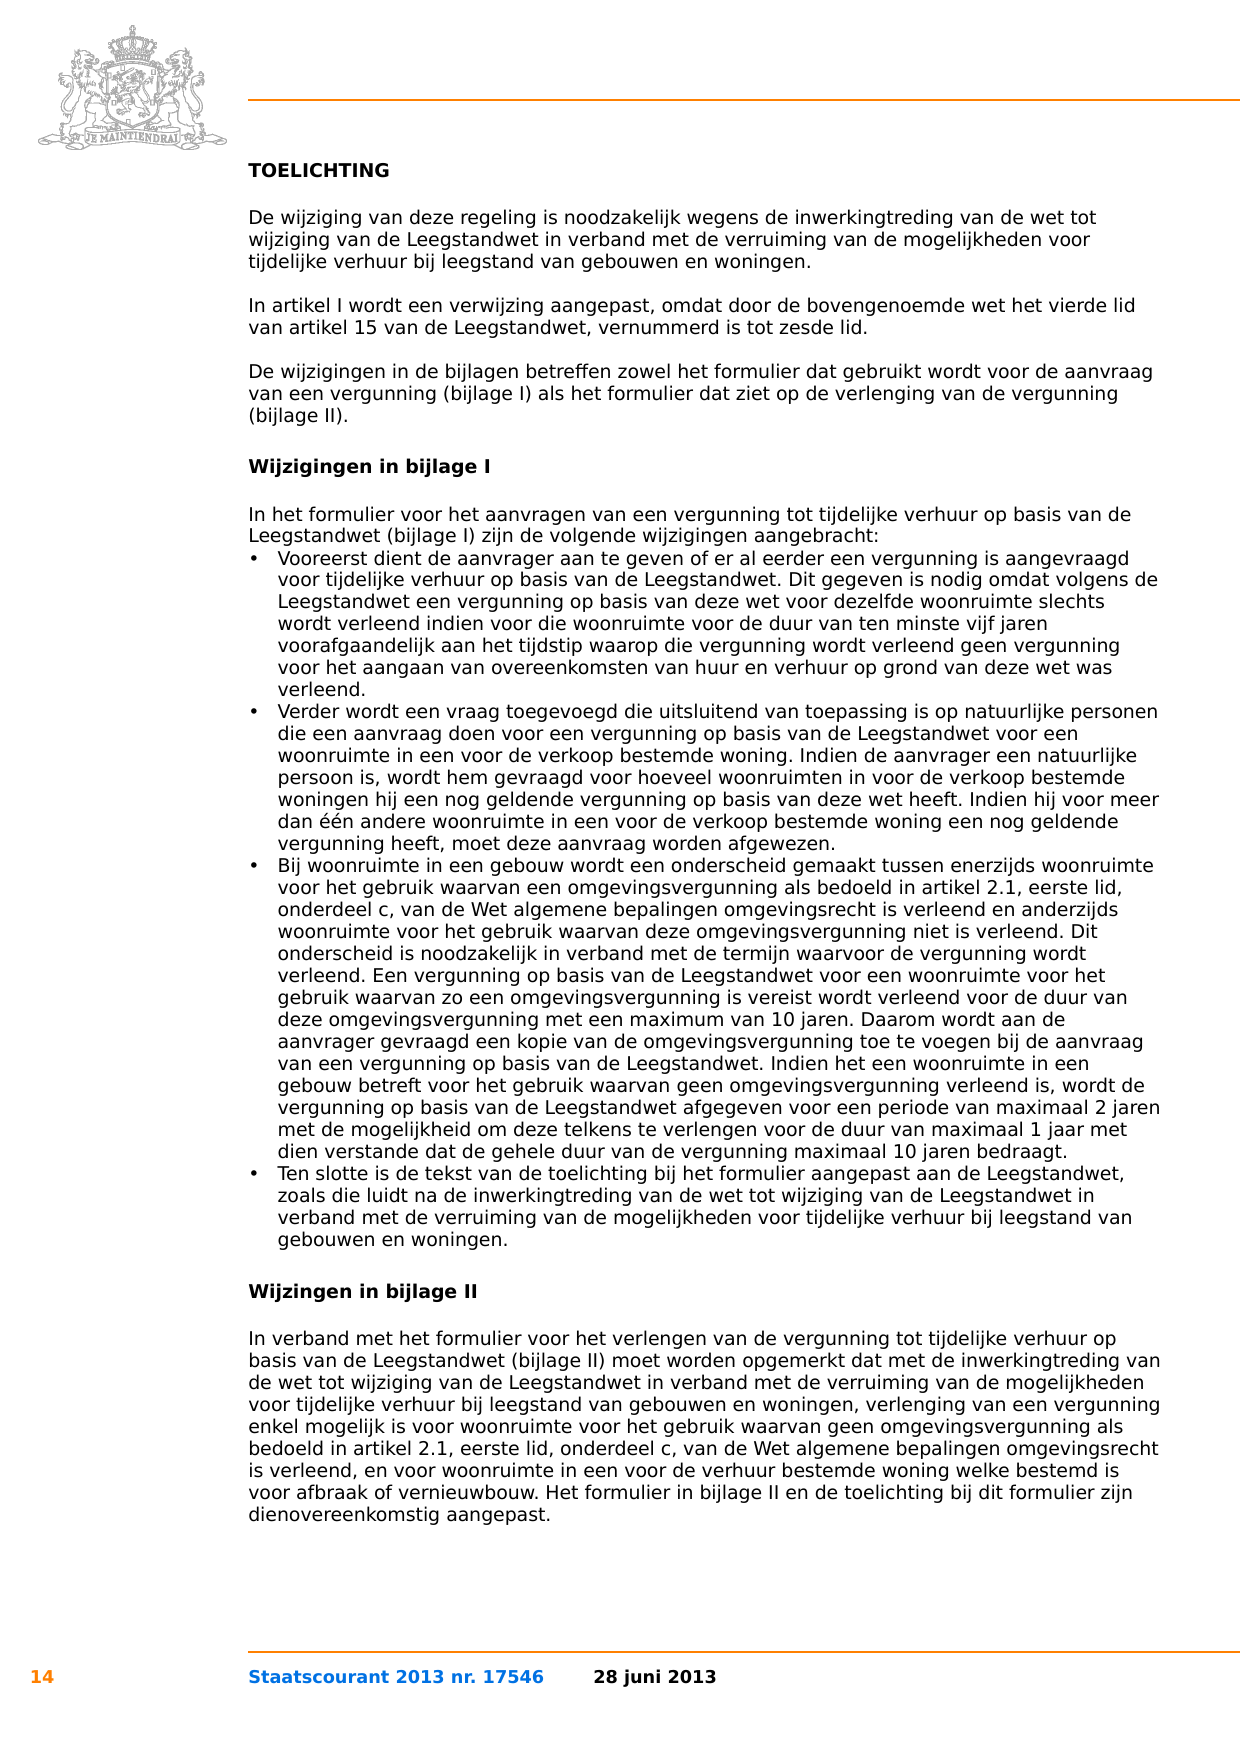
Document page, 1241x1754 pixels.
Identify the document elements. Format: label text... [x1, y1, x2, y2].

text • Verder wordt een vraag toegevoegd die uitsluitend van toepassing is op natuurlijke personen die een aanvraag doen voor een vergunning op basis van de Leegstandwet voor een woonruimte in een voor de verkoop bestemde woning. Indien de aanvrager een natuurlijke persoon is, wordt hem gevraagd voor hoeveel woonruimten in voor de verkoop bestemde woningen hij een nog geldende vergunning op basis van deze wet heeft. Indien hij voor meer dan één andere woonruimte in een voor de verkoop bestemde woning een nog geldende vergunning heeft, moet deze aanvraag worden afgewezen. [248, 701, 1163, 855]
text De wijzigingen in de bijlagen betreffen zowel het formulier dat gebruikt wordt voor de aanvraag van een vergunning (bijlage I) als het formulier dat ziet op de verlenging van de vergunning (bijlage II). [248, 361, 1163, 426]
text • Ten slotte is de tekst van de toelichting bij het formulier aangepast aan de Leegstandwet, zoals die luidt na de inwerkingtreding van de wet tot wijziging van de Leegstandwet in verband met de verruiming van de mogelijkheden voor tijdelijke verhuur bij leegstand van gebouwen en woningen. [248, 1163, 1163, 1251]
subtitle TOELICHTING [248, 160, 1163, 182]
text In het formulier voor het aanvragen van een vergunning tot tijdelijke verhuur op basis van de Leegstandwet (bijlage I) zijn de volgende wijzigingen aangebracht: [248, 503, 1163, 547]
text De wijziging van deze regeling is noodzakelijk wegens de inwerkingtreding van de wet tot wijziging van de Leegstandwet in verband met de verruiming van de mogelijkheden voor tijdelijke verhuur bij leegstand van gebouwen en woningen. [248, 207, 1163, 273]
subtitle Wijzingen in bijlage II [248, 1281, 1163, 1303]
text In artikel I wordt een verwijzing aangepast, omdat door de bovengenoemde wet het vierde lid van artikel 15 van de Leegstandwet, vernummerd is tot zesde lid. [248, 295, 1163, 339]
text • Bij woonruimte in een gebouw wordt een onderscheid gemaakt tussen enerzijds woonruimte voor het gebruik waarvan een omgevingsvergunning als bedoeld in artikel 2.1, eerste lid, onderdeel c, van de Wet algemene bepalingen omgevingsrecht is verleend en anderzijds woonruimte voor het gebruik waarvan deze omgevingsvergunning niet is verleend. Dit onderscheid is noodzakelijk in verband met de termijn waarvoor de vergunning wordt verleend. Een vergunning op basis van de Leegstandwet voor een woonruimte voor het gebruik waarvan zo een omgevingsvergunning is vereist wordt verleend voor de duur van deze omgevingsvergunning met een maximum van 10 jaren. Daarom wordt aan de aanvrager gevraagd een kopie van de omgevingsvergunning toe te voegen bij de aanvraag van een vergunning op basis van de Leegstandwet. Indien het een woonruimte in een gebouw betreft voor het gebruik waarvan geen omgevingsvergunning verleend is, wordt de vergunning op basis van de Leegstandwet afgegeven voor een periode van maximaal 2 jaren met de mogelijkheid om deze telkens te verlengen voor de duur van maximaal 1 jaar met dien verstande dat de gehele duur van de vergunning maximaal 10 jaren bedraagt. [248, 855, 1163, 1163]
text • Vooreerst dient de aanvrager aan te geven of er al eerder een vergunning is aangevraagd voor tijdelijke verhuur op basis van de Leegstandwet. Dit gegeven is nodig omdat volgens de Leegstandwet een vergunning op basis van deze wet voor dezelfde woonruimte slechts wordt verleend indien voor die woonruimte voor de duur van ten minste vijf jaren voorafgaandelijk aan het tijdstip waarop die vergunning wordt verleend geen vergunning voor het aangaan van overeenkomsten van huur en verhuur op grond van deze wet was verleend. [248, 547, 1163, 701]
subtitle Wijzigingen in bijlage I [248, 456, 1163, 478]
text In verband met het formulier voor het verlengen van de vergunning tot tijdelijke verhuur op basis van de Leegstandwet (bijlage II) moet worden opgemerkt dat met de inwerkingtreding van de wet tot wijziging van de Leegstandwet in verband met de verruiming van de mogelijkheden voor tijdelijke verhuur bij leegstand van gebouwen en woningen, verlenging van een vergunning enkel mogelijk is voor woonruimte voor het gebruik waarvan geen omgevingsvergunning als bedoeld in artikel 2.1, eerste lid, onderdeel c, van de Wet algemene bepalingen omgevingsrecht is verleend, en voor woonruimte in een voor de verhuur bestemde woning welke bestemd is voor afbraak of vernieuwbouw. Het formulier in bijlage II en de toelichting bij dit formulier zijn dienovereenkomstig aangepast. [248, 1328, 1163, 1526]
picture [38, 25, 227, 150]
